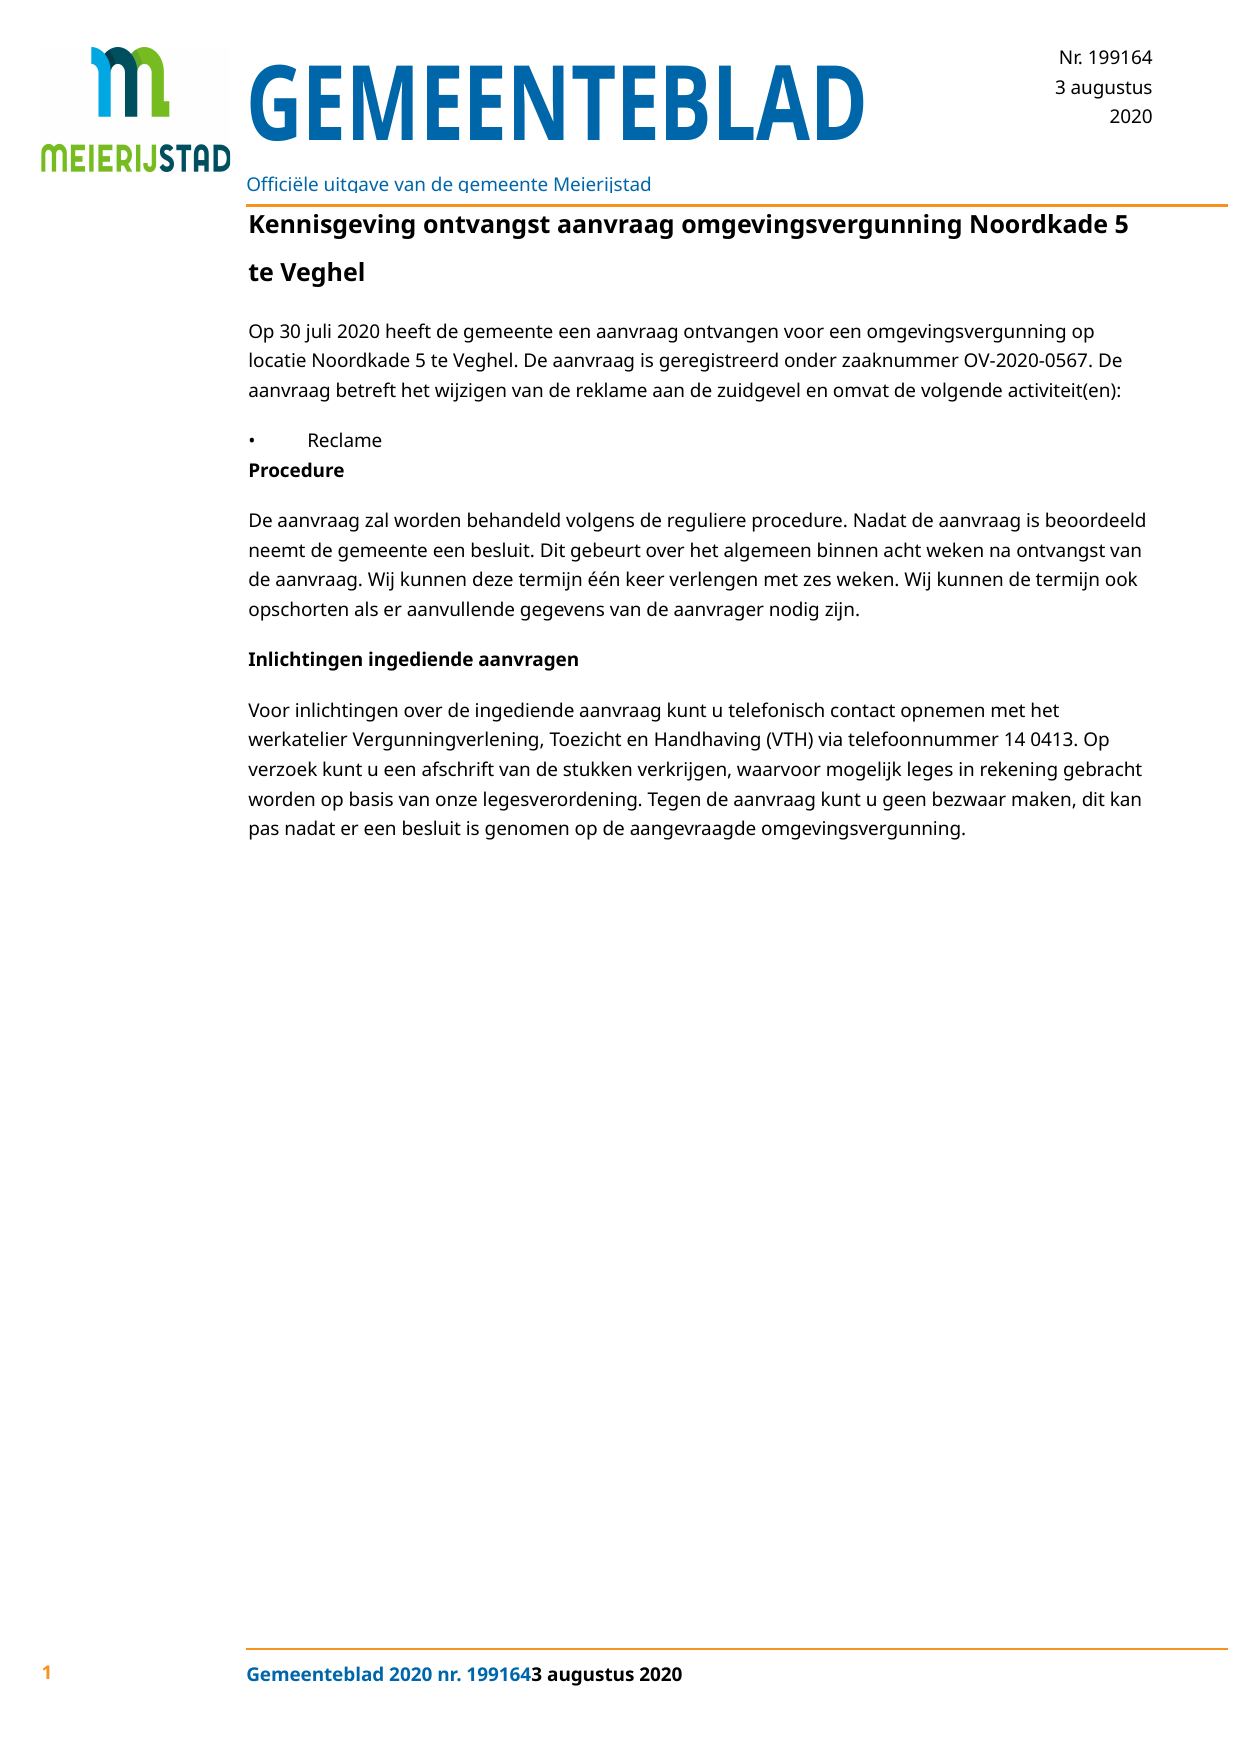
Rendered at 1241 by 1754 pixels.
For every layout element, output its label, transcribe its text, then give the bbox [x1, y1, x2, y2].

text De aanvraag zal worden behandeld volgens de reguliere procedure. Nadat de aanvraag is beoordeeld neemt de gemeente een besluit. Dit gebeurt over het algemeen binnen acht weken na ontvangst van de aanvraag. Wij kunnen deze termijn één keer verlengen met zes weken. Wij kunnen de termijn ook opschorten als er aanvullende gegevens van de aanvrager nodig zijn. [248, 507, 1152, 622]
text Kennisgeving ontvangst aanvraag omgevingsvergunning Noordkade 5 te Veghel [248, 207, 1152, 288]
picture [41, 47, 231, 172]
text Inlichtingen ingediende aanvragen [248, 647, 1152, 672]
list Reclame [248, 427, 1152, 453]
text Op 30 juli 2020 heeft de gemeente een aanvraag ontvangen voor een omgevingsvergunning op locatie Noordkade 5 te Veghel. De aanvraag is geregistreerd onder zaaknummer OV-2020-0567. De aanvraag betreft het wijzigen van de reklame aan de zuidgevel en omvat de volgende activiteit(en): [248, 318, 1152, 403]
text Voor inlichtingen over de ingediende aanvraag kunt u telefonisch contact opnemen met het werkatelier Vergunningverlening, Toezicht en Handhaving (VTH) via telefoonnummer 14 0413. Op verzoek kunt u een afschrift van de stukken verkrijgen, waarvoor mogelijk leges in rekening gebracht worden op basis van onze legesverordening. Tegen de aanvraag kunt u geen bezwaar maken, dit kan pas nadat er een besluit is genomen op de aangevraagde omgevingsvergunning. [248, 697, 1152, 841]
text Procedure [248, 457, 1152, 483]
